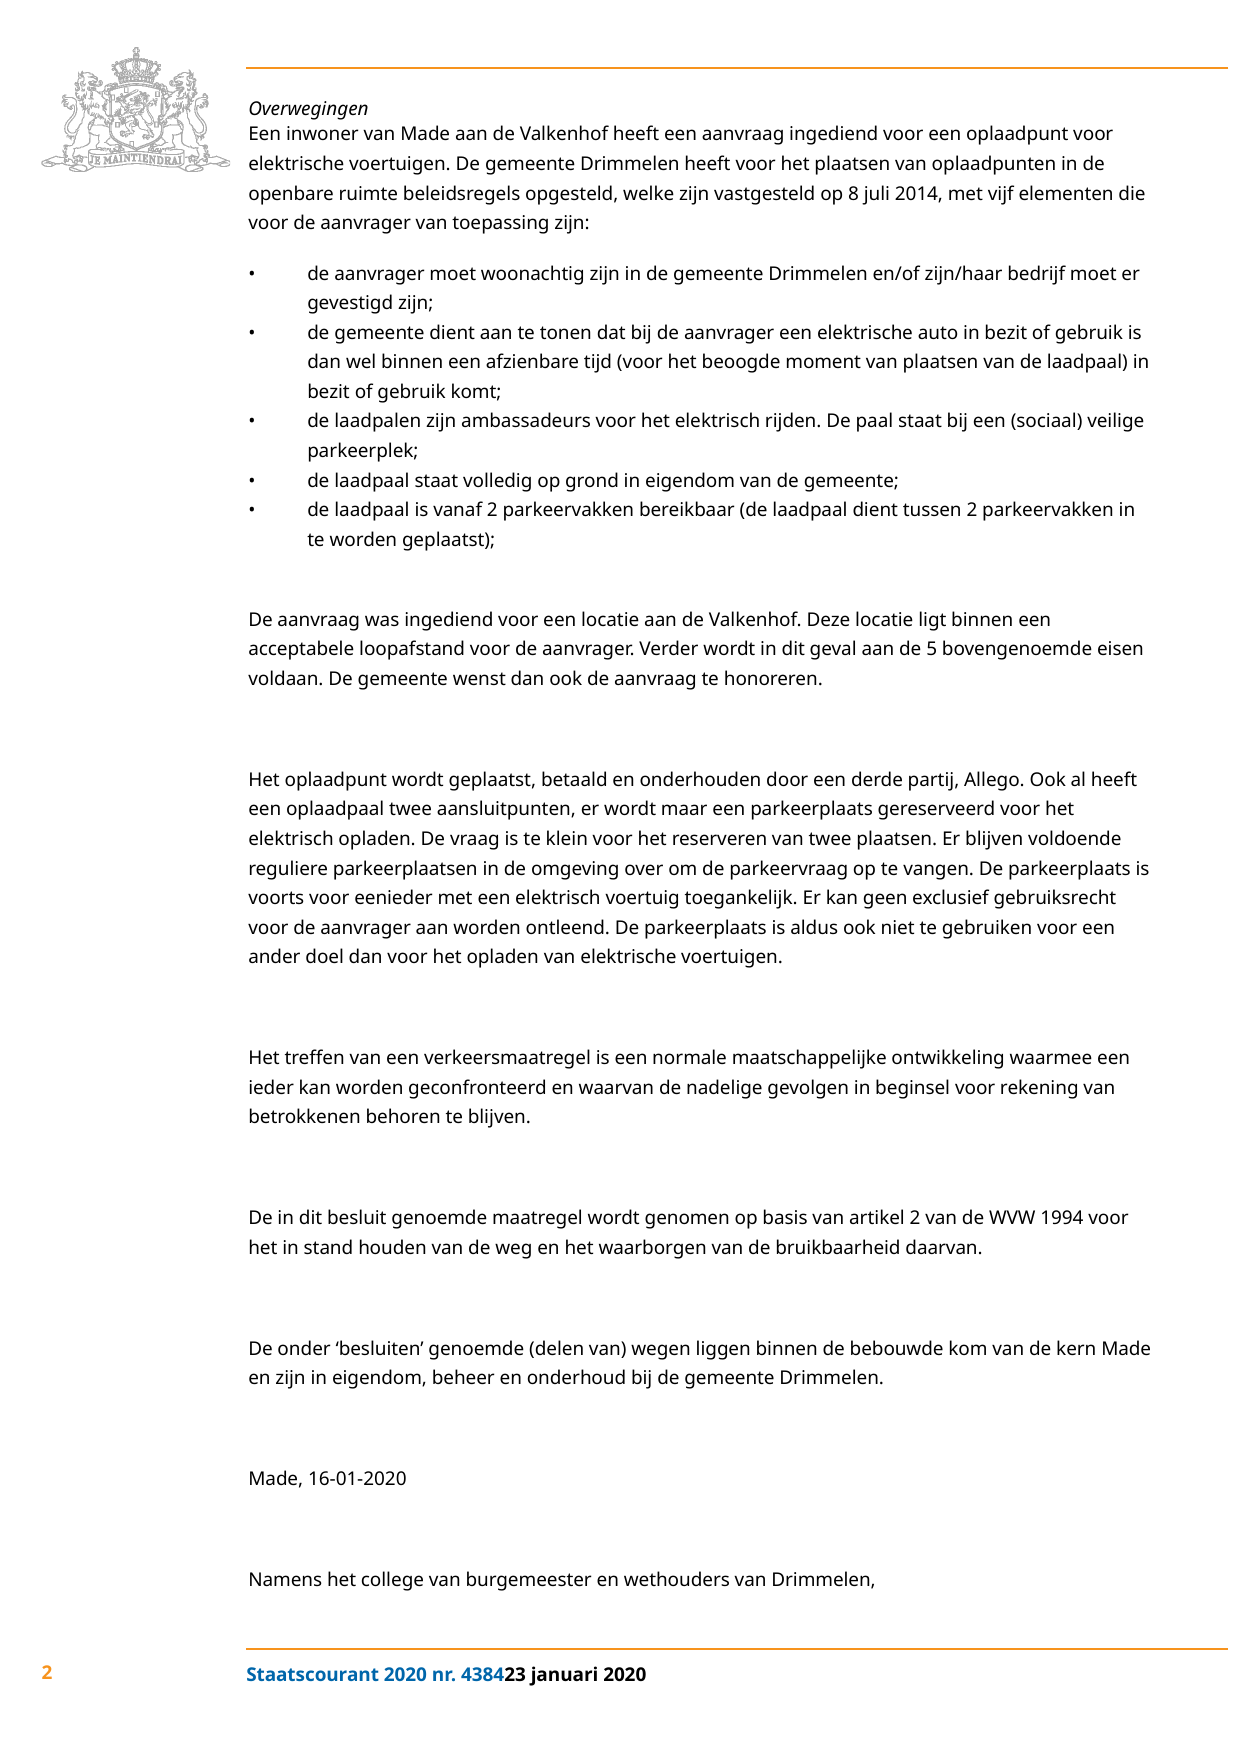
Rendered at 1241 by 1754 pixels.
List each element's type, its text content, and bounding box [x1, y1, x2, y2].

text Het treffen van een verkeersmaatregel is een normale maatschappelijke ontwikkeling waarmee een ieder kan worden geconfronteerd en waarvan de nadelige gevolgen in beginsel voor rekening van betrokkenen behoren te blijven. [248, 1044, 1152, 1129]
text Overwegingen [248, 95, 1152, 121]
list de laadpalen zijn ambassadeurs voor het elektrisch rijden. De paal staat bij een (sociaal) veilige parkeerplek; [248, 408, 1152, 463]
list de aanvrager moet woonachtig zijn in de gemeente Drimmelen en/of zijn/haar bedrijf moet er gevestigd zijn; [248, 260, 1152, 315]
text Made, 16-01-2020 [248, 1465, 1152, 1491]
text De onder ‘besluiten’ genoemde (delen van) wegen liggen binnen de bebouwde kom van de kern Made en zijn in eigendom, beheer en onderhoud bij de gemeente Drimmelen. [248, 1335, 1152, 1390]
text Namens het college van burgemeester en wethouders van Drimmelen, [248, 1566, 1152, 1592]
picture [41, 47, 231, 172]
list de laadpaal staat volledig op grond in eigendom van de gemeente; [248, 467, 1152, 492]
text De aanvraag was ingediend voor een locatie aan de Valkenhof. Deze locatie ligt binnen een acceptabele loopafstand voor de aanvrager. Verder wordt in dit geval aan de 5 bovengenoemde eisen voldaan. De gemeente wenst dan ook de aanvraag te honoreren. [248, 606, 1152, 691]
text De in dit besluit genoemde maatregel wordt genomen op basis van artikel 2 van de WVW 1994 voor het in stand houden van de weg en het waarborgen van de bruikbaarheid daarvan. [248, 1204, 1152, 1259]
list de laadpaal is vanaf 2 parkeervakken bereikbaar (de laadpaal dient tussen 2 parkeervakken in te worden geplaatst); [248, 496, 1152, 552]
text Een inwoner van Made aan de Valkenhof heeft een aanvraag ingediend voor een oplaadpunt voor elektrische voertuigen. De gemeente Drimmelen heeft voor het plaatsen van oplaadpunten in de openbare ruimte beleidsregels opgesteld, welke zijn vastgesteld op 8 juli 2014, met vijf elementen die voor de aanvrager van toepassing zijn: [248, 121, 1152, 235]
text Het oplaadpunt wordt geplaatst, betaald en onderhouden door een derde partij, Allego. Ook al heeft een oplaadpaal twee aansluitpunten, er wordt maar een parkeerplaats gereserveerd voor het elektrisch opladen. De vraag is te klein voor het reserveren van twee plaatsen. Er blijven voldoende reguliere parkeerplaatsen in de omgeving over om de parkeervraag op te vangen. De parkeerplaats is voorts voor eenieder met een elektrisch voertuig toegankelijk. Er kan geen exclusief gebruiksrecht voor de aanvrager aan worden ontleend. De parkeerplaats is aldus ook niet te gebruiken voor een ander doel dan voor het opladen van elektrische voertuigen. [248, 766, 1152, 969]
list de gemeente dient aan te tonen dat bij de aanvrager een elektrische auto in bezit of gebruik is dan wel binnen een afzienbare tijd (voor het beoogde moment van plaatsen van de laadpaal) in bezit of gebruik komt; [248, 319, 1152, 404]
